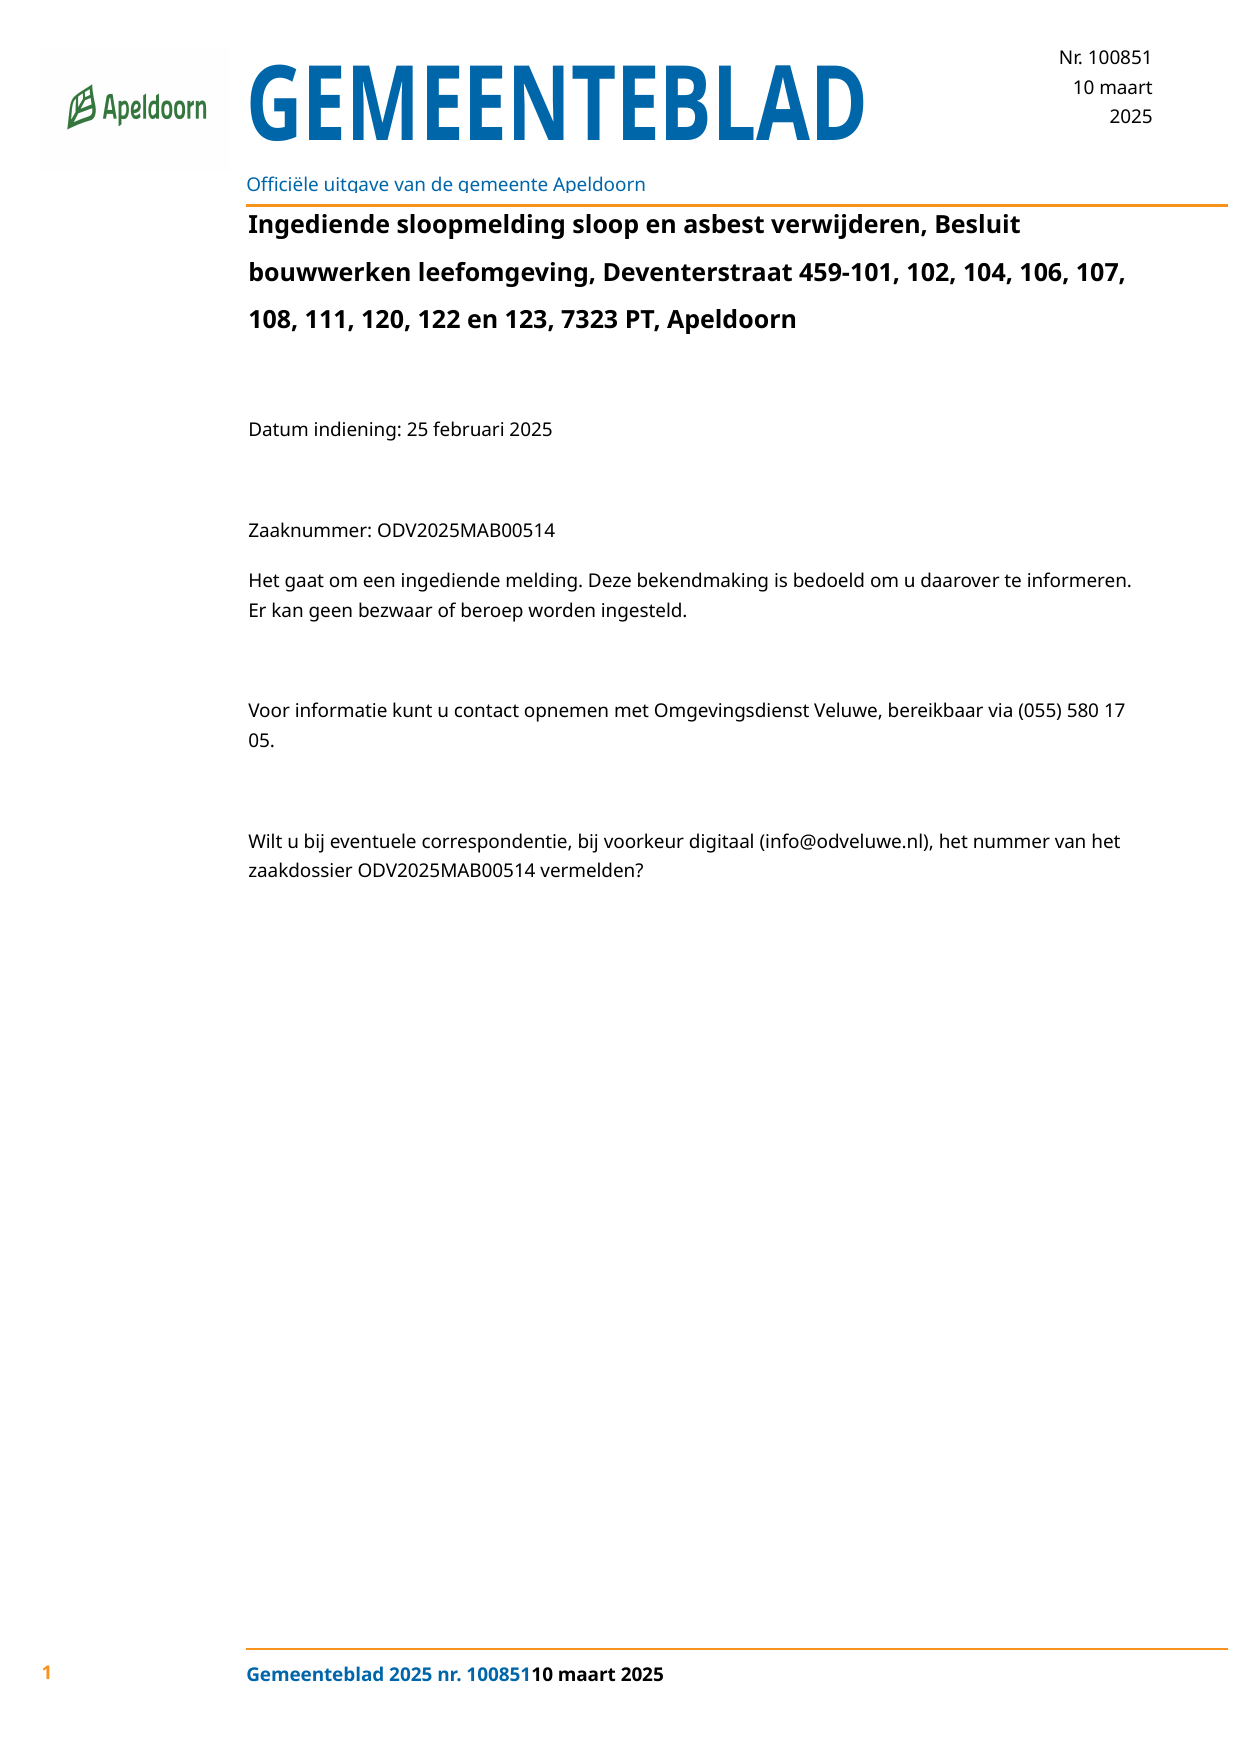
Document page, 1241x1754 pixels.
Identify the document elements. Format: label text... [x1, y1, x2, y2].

text Het gaat om een ingediende melding. Deze bekendmaking is bedoeld om u daarover te informeren. Er kan geen bezwaar of beroep worden ingesteld. [248, 567, 1152, 622]
text Wilt u bij eventuele correspondentie, bij voorkeur digitaal (info@odveluwe.nl), het nummer van het zaakdossier ODV2025MAB00514 vermelden? [248, 828, 1152, 883]
text Datum indiening: 25 februari 2025 [248, 416, 1152, 442]
text Zaaknummer: ODV2025MAB00514 [248, 517, 1152, 542]
text Voor informatie kunt u contact opnemen met Omgevingsdienst Veluwe, bereikbaar via (055) 580 17 05. [248, 698, 1152, 753]
picture [41, 47, 231, 172]
text Ingediende sloopmelding sloop en asbest verwijderen, Besluit bouwwerken leefomgeving, Deventerstraat 459-101, 102, 104, 106, 107, 108, 111, 120, 122 en 123, 7323 PT, Apeldoorn [248, 207, 1152, 336]
